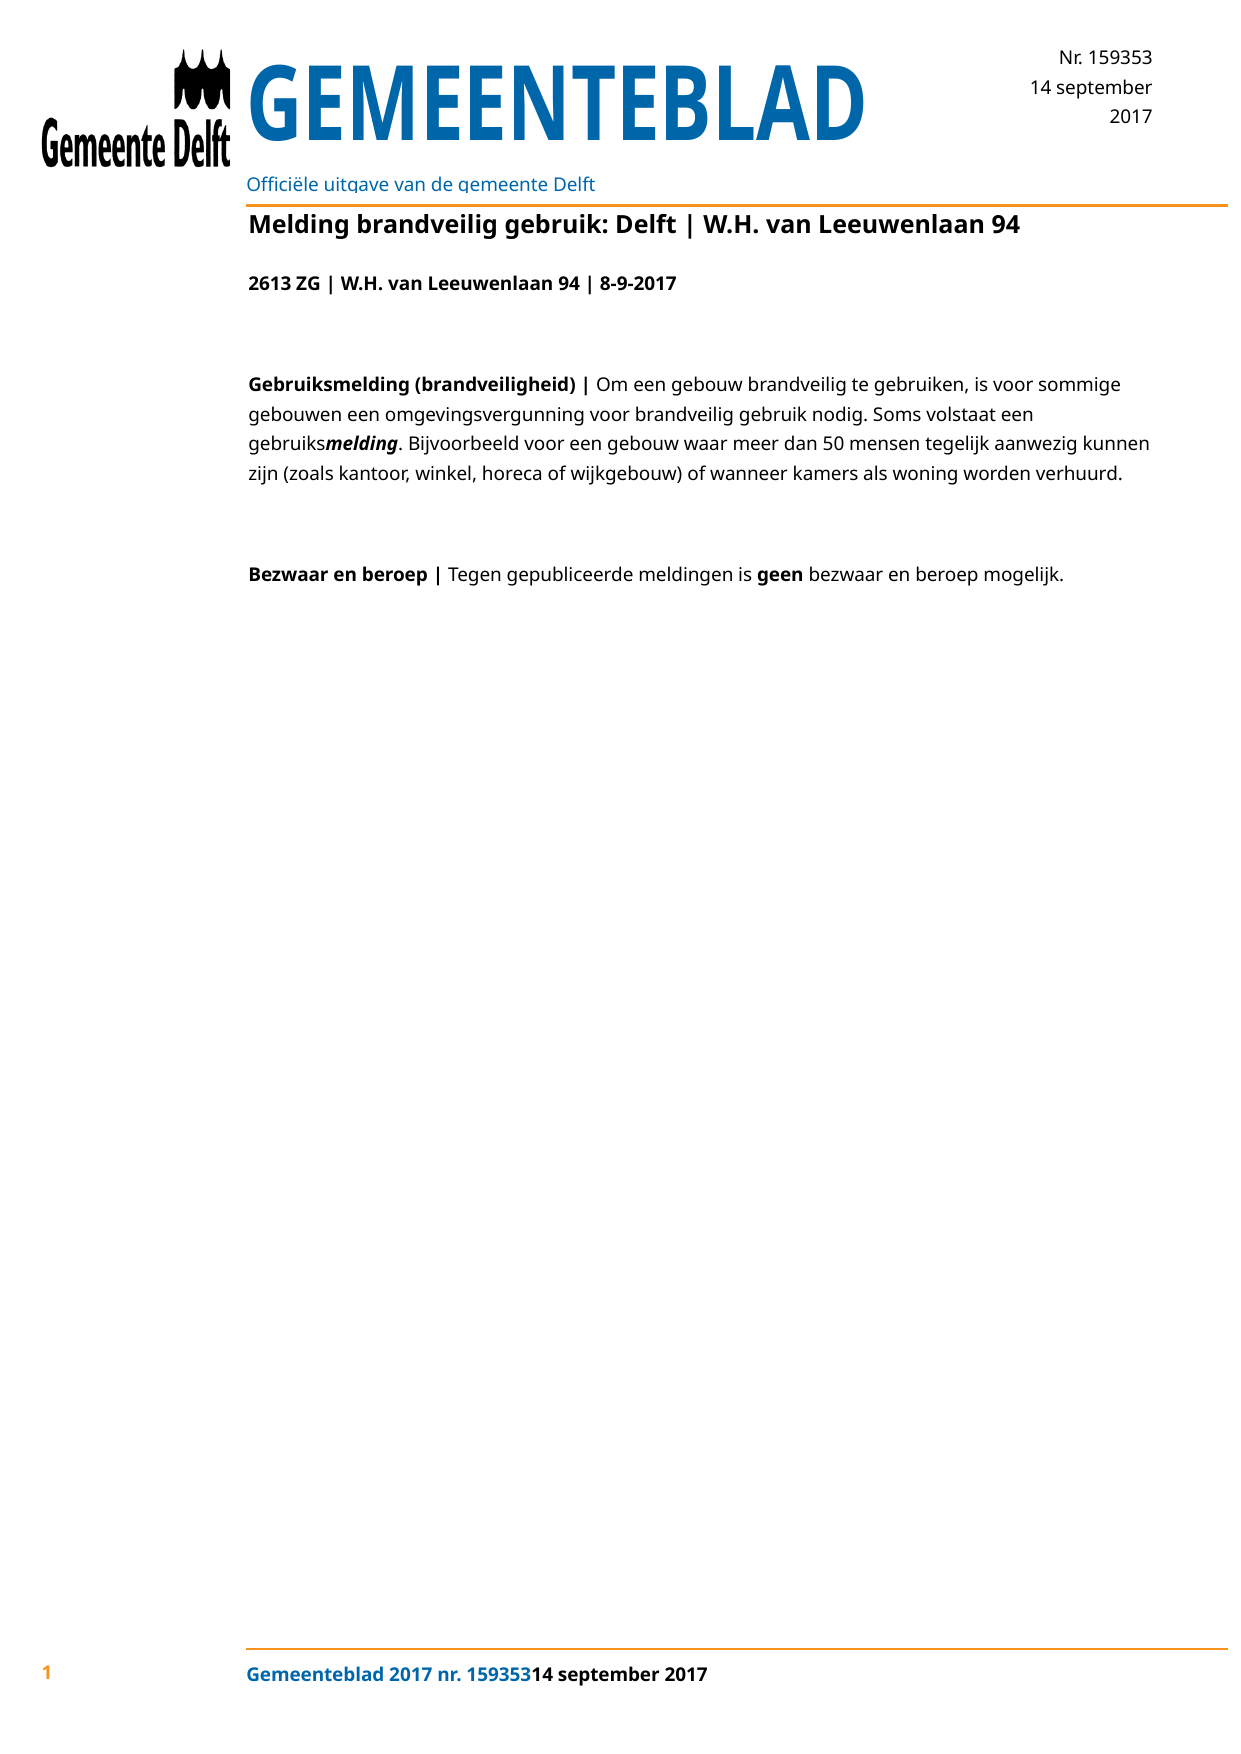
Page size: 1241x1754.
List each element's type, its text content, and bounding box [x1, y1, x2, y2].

text Gebruiksmelding (brandveiligheid) | Om een gebouw brandveilig te gebruiken, is voor sommige gebouwen een omgevingsvergunning voor brandveilig gebruik nodig. Soms volstaat een gebruiksmelding. Bijvoorbeeld voor een gebouw waar meer dan 50 mensen tegelijk aanwezig kunnen zijn (zoals kantoor, winkel, horeca of wijkgebouw) of wanneer kamers als woning worden verhuurd. [248, 371, 1152, 486]
picture [41, 47, 231, 172]
text Bezwaar en beroep | Tegen gepubliceerde meldingen is geen bezwaar en beroep mogelijk. [248, 561, 1152, 586]
text 2613 ZG | W.H. van Leeuwenlaan 94 | 8-9-2017 [248, 270, 1152, 296]
text Melding brandveilig gebruik: Delft | W.H. van Leeuwenlaan 94 [248, 207, 1152, 241]
